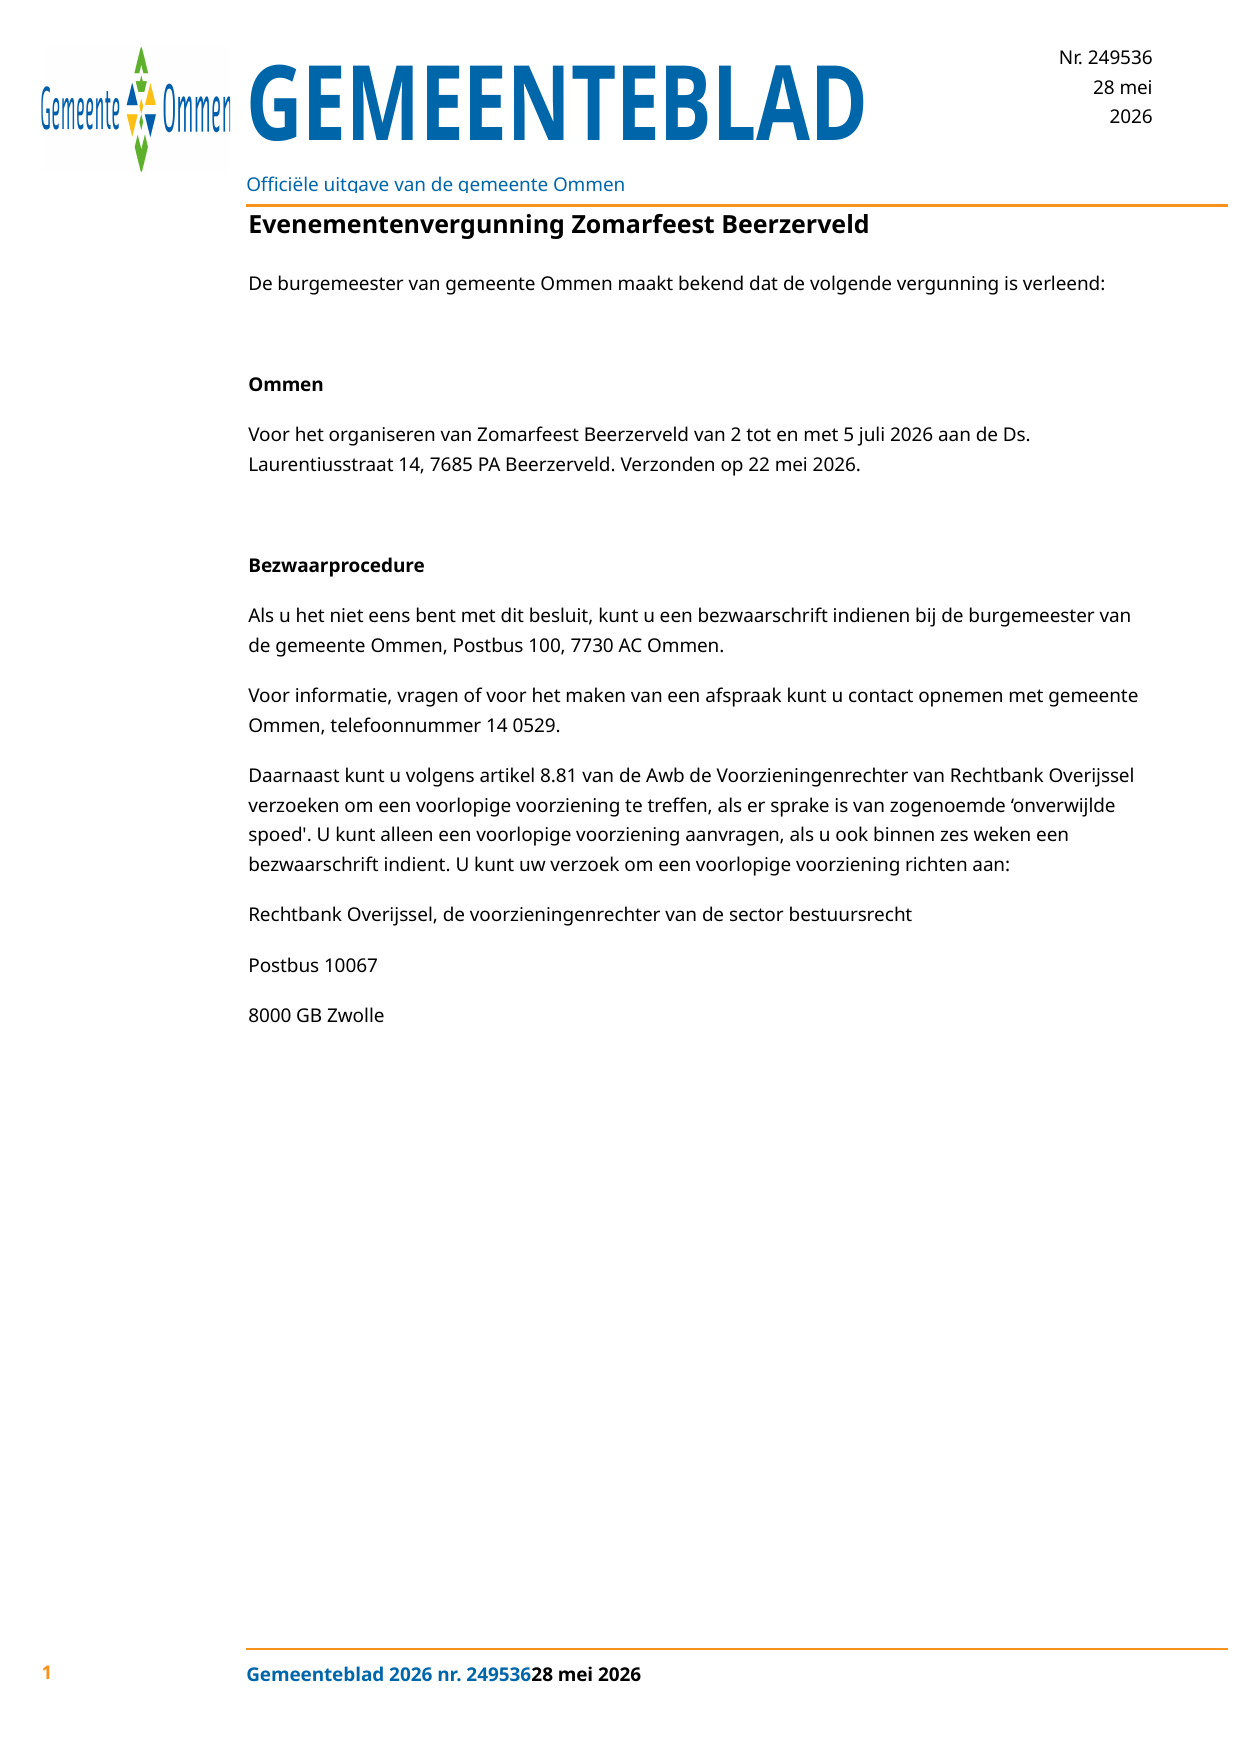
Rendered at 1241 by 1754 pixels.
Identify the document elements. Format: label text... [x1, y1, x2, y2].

text Als u het niet eens bent met dit besluit, kunt u een bezwaarschrift indienen bij de burgemeester van de gemeente Ommen, Postbus 100, 7730 AC Ommen. [248, 602, 1152, 658]
text Ommen [248, 371, 1152, 397]
text Postbus 10067 [248, 952, 1152, 978]
text Daarnaast kunt u volgens artikel 8.81 van de Awb de Voorzieningenrechter van Rechtbank Overijssel verzoeken om een voorlopige voorziening te treffen, als er sprake is van zogenoemde ‘onverwijlde spoed'. U kunt alleen een voorlopige voorziening aanvragen, als u ook binnen zes weken een bezwaarschrift indient. U kunt uw verzoek om een voorlopige voorziening richten aan: [248, 762, 1152, 877]
text De burgemeester van gemeente Ommen maakt bekend dat de volgende vergunning is verleend: [248, 270, 1152, 296]
picture [41, 47, 231, 172]
text Voor informatie, vragen of voor het maken van een afspraak kunt u contact opnemen met gemeente Ommen, telefoonnummer 14 0529. [248, 682, 1152, 738]
text Evenementenvergunning Zomarfeest Beerzerveld [248, 207, 1152, 241]
text Voor het organiseren van Zomarfeest Beerzerveld van 2 tot en met 5 juli 2026 aan de Ds. Laurentiusstraat 14, 7685 PA Beerzerveld. Verzonden op 22 mei 2026. [248, 422, 1152, 477]
text Rechtbank Overijssel, de voorzieningenrechter van de sector bestuursrecht [248, 902, 1152, 927]
text Bezwaarprocedure [248, 552, 1152, 578]
text 8000 GB Zwolle [248, 1002, 1152, 1028]
